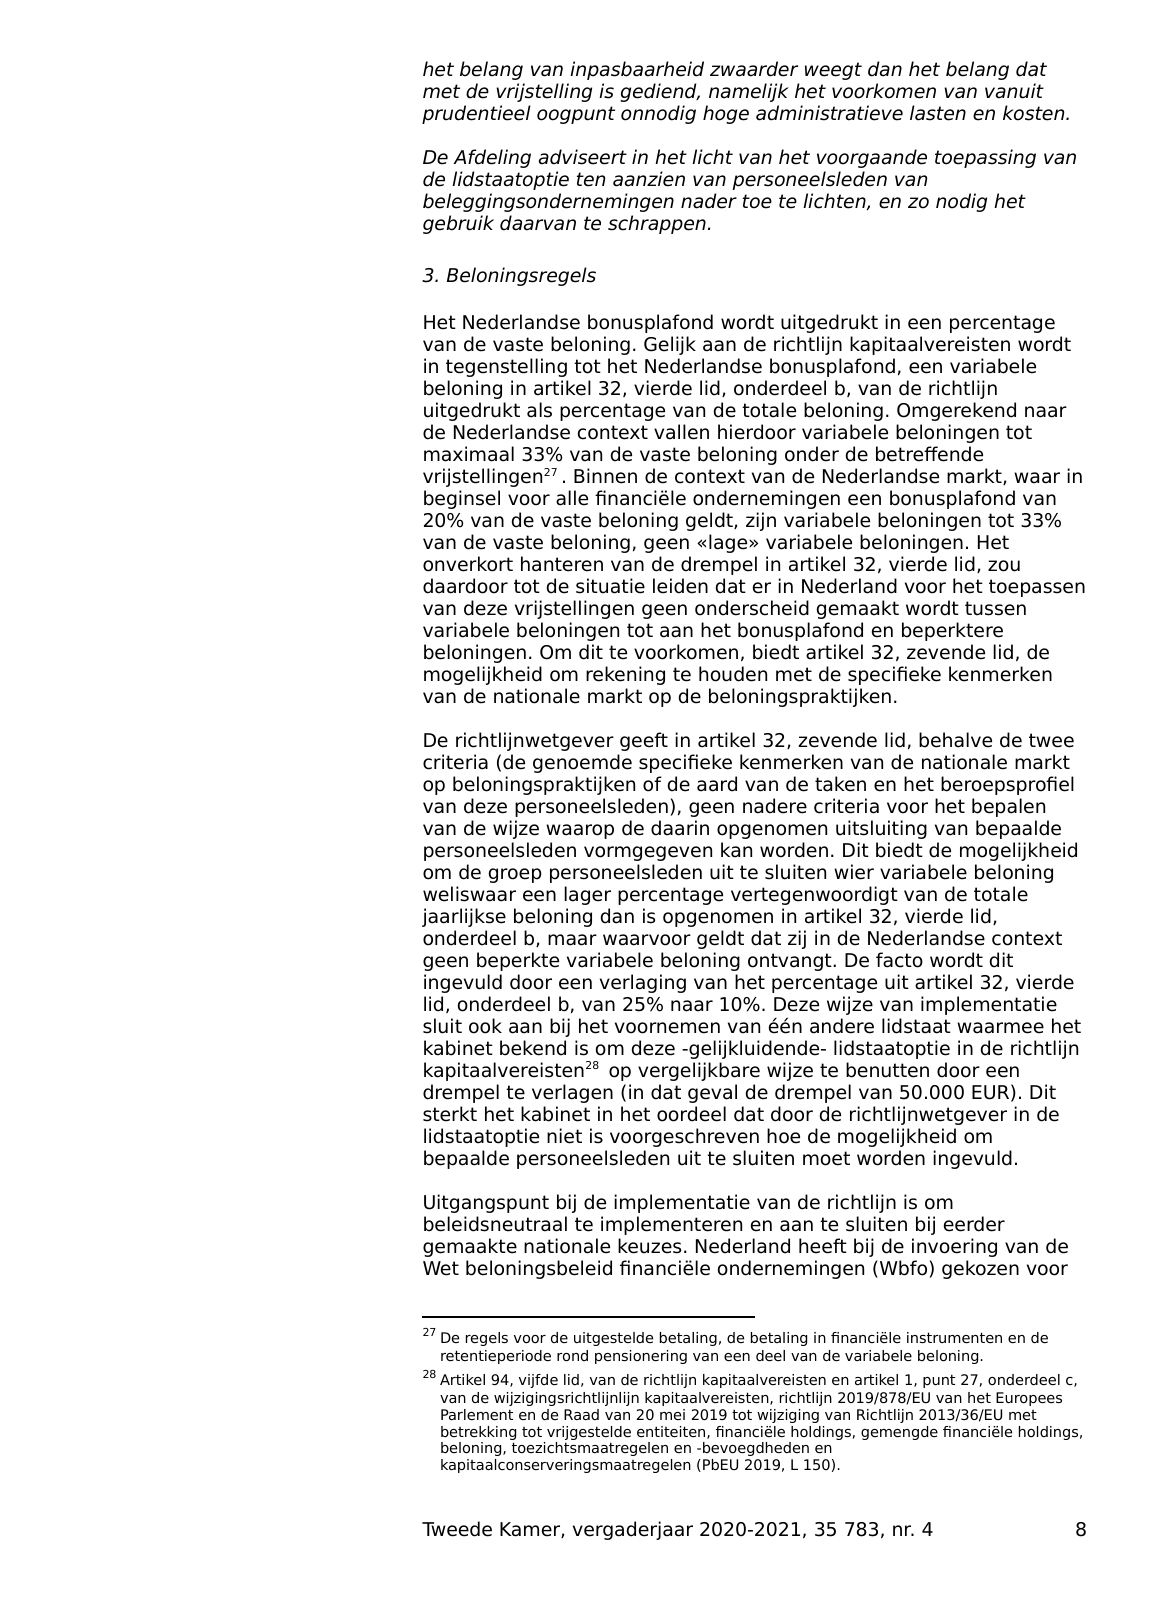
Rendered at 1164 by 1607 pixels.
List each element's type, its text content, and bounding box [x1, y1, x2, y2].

subtitle 3. Beloningsregels [422, 265, 1087, 287]
text het belang van inpasbaarheid zwaarder weegt dan het belang dat met de vrijstelling is gediend, namelijk het voorkomen van vanuit prudentieel oogpunt onnodig hoge administratieve lasten en kosten. [422, 59, 1087, 125]
text Uitgangspunt bij de implementatie van de richtlijn is om beleidsneutraal te implementeren en aan te sluiten bij eerder gemaakte nationale keuzes. Nederland heeft bij de invoering van de Wet beloningsbeleid financiële ondernemingen (Wbfo) gekozen voor [422, 1192, 1087, 1279]
text De Afdeling adviseert in het licht van het voorgaande toepassing van de lidstaatoptie ten aanzien van personeelsleden van beleggingsondernemingen nader toe te lichten, en zo nodig het gebruik daarvan te schrappen. [422, 147, 1087, 235]
text De richtlijnwetgever geeft in artikel 32, zevende lid, behalve de twee criteria (de genoemde specifieke kenmerken van de nationale markt op beloningspraktijken of de aard van de taken en het beroepsprofiel van deze personeelsleden), geen nadere criteria voor het bepalen van de wijze waarop de daarin opgenomen uitsluiting van bepaalde personeelsleden vormgegeven kan worden. Dit biedt de mogelijkheid om de groep personeelsleden uit te sluiten wier variabele beloning weliswaar een lager percentage vertegenwoordigt van de totale jaarlijkse beloning dan is opgenomen in artikel 32, vierde lid, onderdeel b, maar waarvoor geldt dat zij in de Nederlandse context geen beperkte variabele beloning ontvangt. De facto wordt dit ingevuld door een verlaging van het percentage uit artikel 32, vierde lid, onderdeel b, van 25% naar 10%. Deze wijze van implementatie sluit ook aan bij het voornemen van één andere lidstaat waarmee het kabinet bekend is om deze -gelijkluidende- lidstaatoptie in de richtlijn kapitaalvereisten op vergelijkbare wijze te benutten door een drempel te verlagen (in dat geval de drempel van 50.000 EUR). Dit sterkt het kabinet in het oordeel dat door de richtlijnwetgever in de lidstaatoptie niet is voorgeschreven hoe de mogelijkheid om bepaalde personeelsleden uit te sluiten moet worden ingevuld. [422, 730, 1087, 1169]
text Het Nederlandse bonusplafond wordt uitgedrukt in een percentage van de vaste beloning. Gelijk aan de richtlijn kapitaalvereisten wordt in tegenstelling tot het Nederlandse bonusplafond, een variabele beloning in artikel 32, vierde lid, onderdeel b, van de richtlijn uitgedrukt als percentage van de totale beloning. Omgerekend naar de Nederlandse context vallen hierdoor variabele beloningen tot maximaal 33% van de vaste beloning onder de betreffende vrijstellingen. Binnen de context van de Nederlandse markt, waar in beginsel voor alle financiële ondernemingen een bonusplafond van 20% van de vaste beloning geldt, zijn variabele beloningen tot 33% van de vaste beloning, geen «lage» variabele beloningen. Het onverkort hanteren van de drempel in artikel 32, vierde lid, zou daardoor tot de situatie leiden dat er in Nederland voor het toepassen van deze vrijstellingen geen onderscheid gemaakt wordt tussen variabele beloningen tot aan het bonusplafond en beperktere beloningen. Om dit te voorkomen, biedt artikel 32, zevende lid, de mogelijkheid om rekening te houden met de specifieke kenmerken van de nationale markt op de beloningspraktijken. [422, 312, 1087, 708]
text De regels voor de uitgestelde betaling, de betaling in financiële instrumenten en de retentieperiode rond pensionering van een deel van de variabele beloning. [422, 1326, 1087, 1365]
text Artikel 94, vijfde lid, van de richtlijn kapitaalvereisten en artikel 1, punt 27, onderdeel c, van de wijzigingsrichtlijnlijn kapitaalvereisten, richtlijn 2019/878/EU van het Europees Parlement en de Raad van 20 mei 2019 tot wijziging van Richtlijn 2013/36/EU met betrekking tot vrijgestelde entiteiten, financiële holdings, gemengde financiële holdings, beloning, toezichtsmaatregelen en -bevoegdheden en kapitaalconserveringsmaatregelen (PbEU 2019, L 150). [422, 1368, 1087, 1474]
